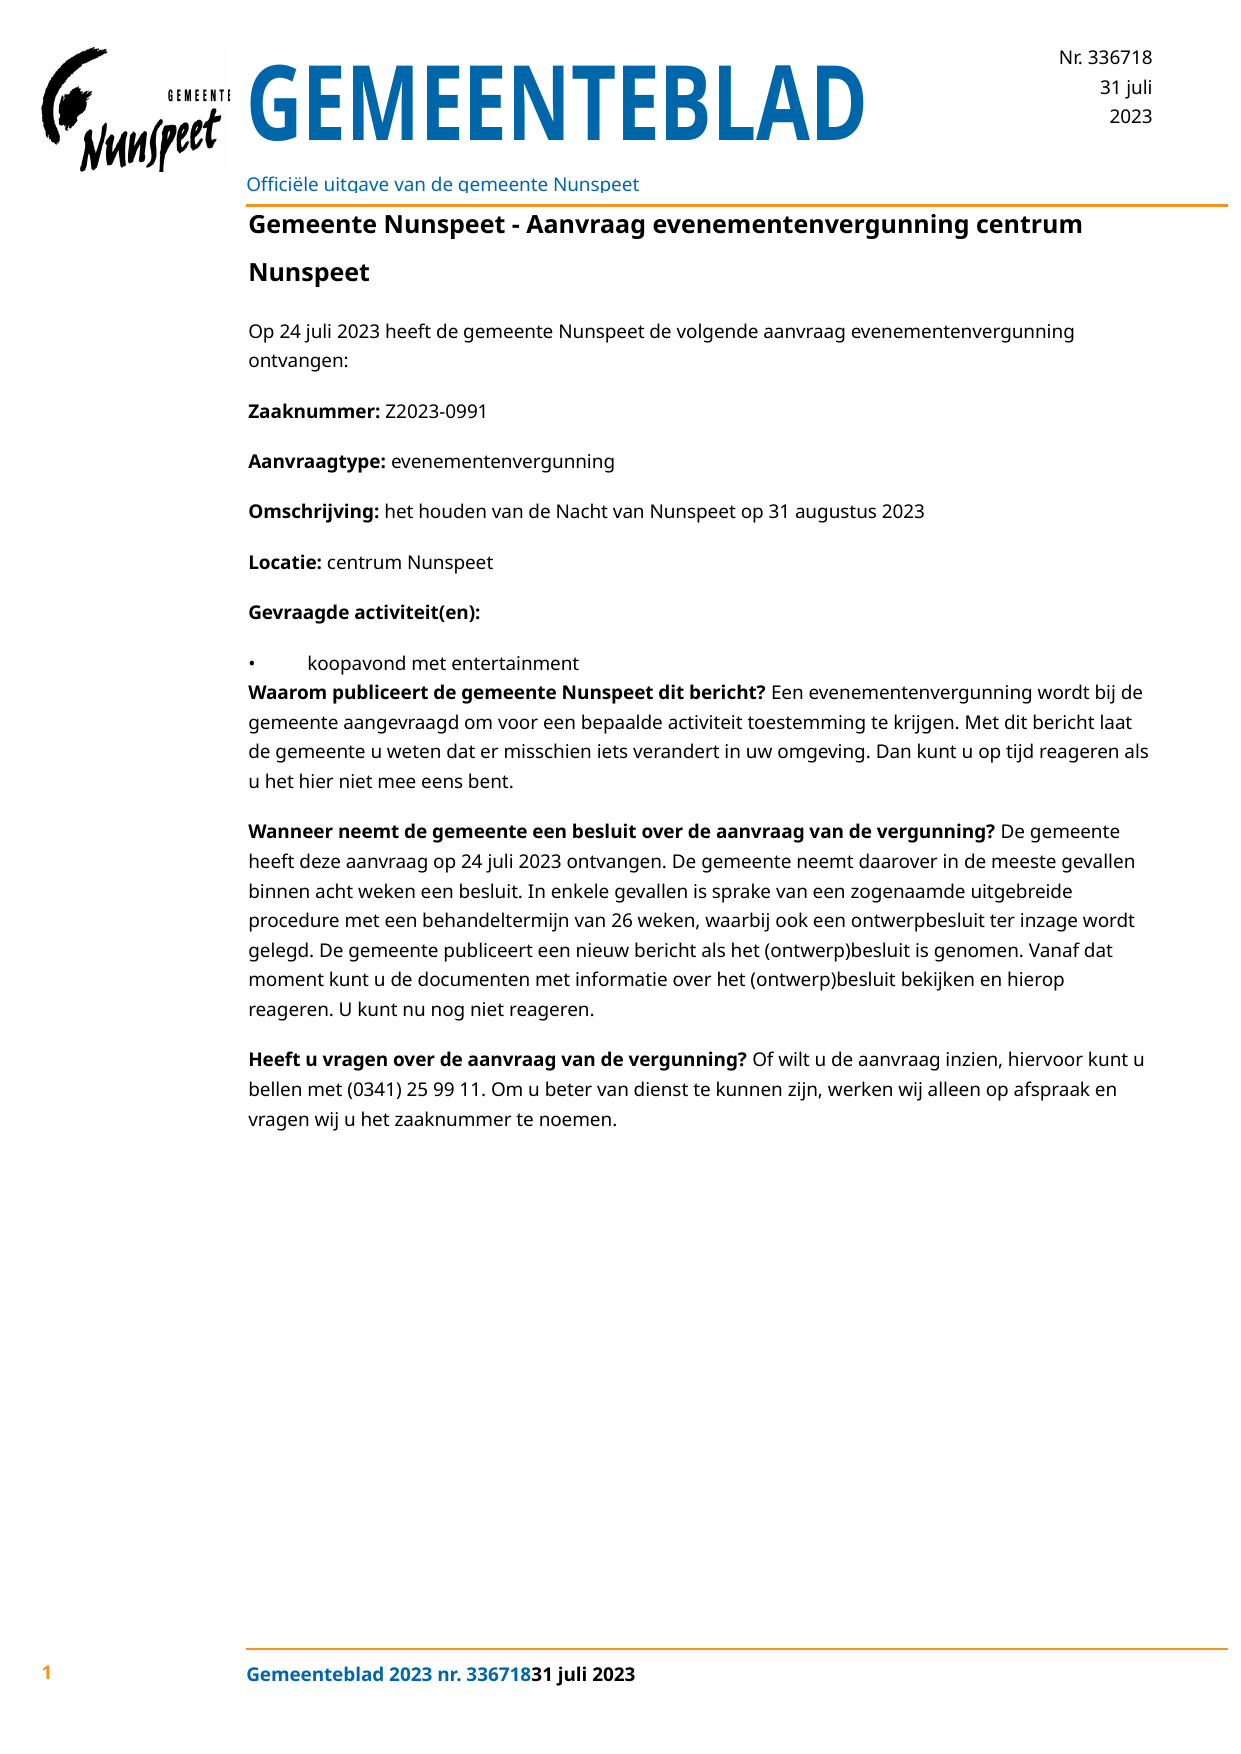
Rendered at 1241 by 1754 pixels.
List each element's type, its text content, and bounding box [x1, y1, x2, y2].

list koopavond met entertainment [248, 650, 1152, 676]
text Locatie: centrum Nunspeet [248, 549, 1152, 575]
text Gevraagde activiteit(en): [248, 599, 1152, 625]
text Op 24 juli 2023 heeft de gemeente Nunspeet de volgende aanvraag evenementenvergunning ontvangen: [248, 318, 1152, 373]
text Heeft u vragen over de aanvraag van de vergunning? Of wilt u de aanvraag inzien, hiervoor kunt u bellen met (0341) 25 99 11. Om u beter van dienst te kunnen zijn, werken wij alleen op afspraak en vragen wij u het zaaknummer te noemen. [248, 1047, 1152, 1132]
text Omschrijving: het houden van de Nacht van Nunspeet op 31 augustus 2023 [248, 499, 1152, 524]
text Wanneer neemt de gemeente een besluit over de aanvraag van de vergunning? De gemeente heeft deze aanvraag op 24 juli 2023 ontvangen. De gemeente neemt daarover in de meeste gevallen binnen acht weken een besluit. In enkele gevallen is sprake van een zogenaamde uitgebreide procedure met een behandeltermijn van 26 weken, waarbij ook een ontwerpbesluit ter inzage wordt gelegd. De gemeente publiceert een nieuw bericht als het (ontwerp)besluit is genomen. Vanaf dat moment kunt u de documenten met informatie over het (ontwerp)besluit bekijken en hierop reageren. U kunt nu nog niet reageren. [248, 819, 1152, 1022]
text Zaaknummer: Z2023-0991 [248, 398, 1152, 424]
picture [41, 47, 231, 172]
text Waarom publiceert de gemeente Nunspeet dit bericht? Een evenementenvergunning wordt bij de gemeente aangevraagd om voor een bepaalde activiteit toestemming te krijgen. Met dit bericht laat de gemeente u weten dat er misschien iets verandert in uw omgeving. Dan kunt u op tijd reageren als u het hier niet mee eens bent. [248, 679, 1152, 794]
text Gemeente Nunspeet - Aanvraag evenementenvergunning centrum Nunspeet [248, 207, 1152, 288]
text Aanvraagtype: evenementenvergunning [248, 448, 1152, 474]
